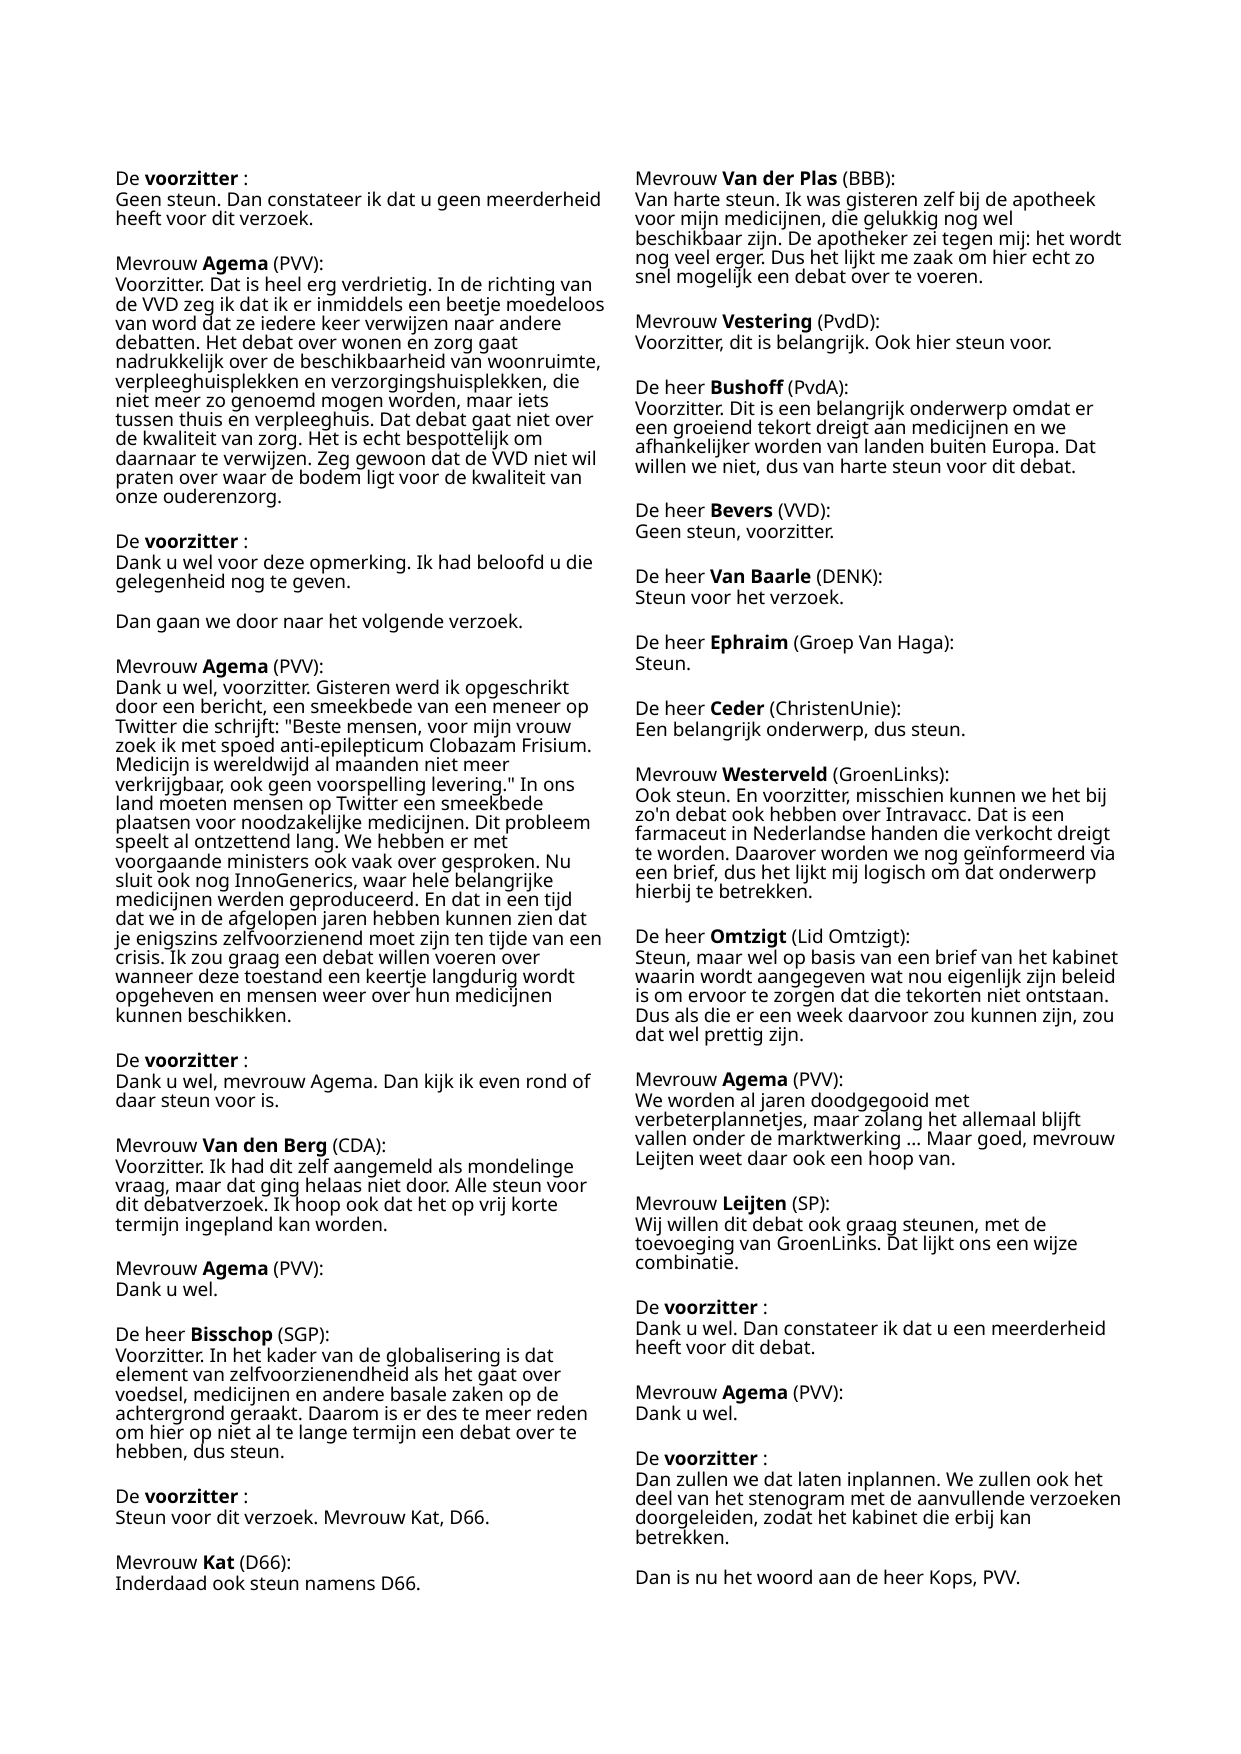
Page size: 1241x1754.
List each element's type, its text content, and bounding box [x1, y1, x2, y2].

text Mevrouw Westerveld (GroenLinks): [635, 761, 1125, 787]
text Dank u wel. Dan constateer ik dat u een meerderheid heeft voor dit debat. [635, 1320, 1125, 1358]
text De voorzitter : [635, 1445, 1125, 1471]
text Voorzitter. Dit is een belangrijk onderwerp omdat er een groeiend tekort dreigt aan medicijnen en we afhankelijker worden van landen buiten Europa. Dat willen we niet, dus van harte steun voor dit debat. [635, 400, 1125, 477]
text Voorzitter. In het kader van de globalisering is dat element van zelfvoorzienendheid als het gaat over voedsel, medicijnen en andere basale zaken op de achtergrond geraakt. Daarom is er des te meer reden om hier op niet al te lange termijn een debat over te hebben, dus steun. [115, 1347, 605, 1463]
text Mevrouw Leijten (SP): [635, 1190, 1125, 1216]
text De heer Bushoff (PvdA): [635, 374, 1125, 400]
text Ook steun. En voorzitter, misschien kunnen we het bij zo'n debat ook hebben over Intravacc. Dat is een farmaceut in Nederlandse handen die verkocht dreigt te worden. Daarover worden we nog geïnformeerd via een brief, dus het lijkt mij logisch om dat onderwerp hierbij te betrekken. [635, 787, 1125, 902]
text Mevrouw Vestering (PvdD): [635, 308, 1125, 334]
text Mevrouw Agema (PVV): [635, 1066, 1125, 1092]
text Mevrouw Agema (PVV): [115, 251, 605, 276]
text De heer Bevers (VVD): [635, 498, 1125, 523]
text Een belangrijk onderwerp, dus steun. [635, 721, 1125, 740]
text Mevrouw Kat (D66): [115, 1549, 605, 1575]
text De voorzitter : [115, 528, 605, 554]
text Geen steun, voorzitter. [635, 523, 1125, 543]
text Dank u wel, mevrouw Agema. Dan kijk ik even rond of daar steun voor is. [115, 1073, 605, 1111]
text Dank u wel. [635, 1405, 1125, 1424]
text Steun, maar wel op basis van een brief van het kabinet waarin wordt aangegeven wat nou eigenlijk zijn beleid is om ervoor te zorgen dat die tekorten niet ontstaan. Dus als die er een week daarvoor zou kunnen zijn, zou dat wel prettig zijn. [635, 949, 1125, 1045]
text Mevrouw Agema (PVV): [635, 1379, 1125, 1405]
text De heer Bisschop (SGP): [115, 1321, 605, 1347]
text De voorzitter : [635, 1294, 1125, 1320]
text Van harte steun. Ik was gisteren zelf bij de apotheek voor mijn medicijnen, die gelukkig nog wel beschikbaar zijn. De apotheker zei tegen mij: het wordt nog veel erger. Dus het lijkt me zaak om hier echt zo snel mogelijk een debat over te voeren. [635, 191, 1125, 287]
text De voorzitter : [115, 165, 605, 191]
text Voorzitter. Ik had dit zelf aangemeld als mondelinge vraag, maar dat ging helaas niet door. Alle steun voor dit debatverzoek. Ik hoop ook dat het op vrij korte termijn ingepland kan worden. [115, 1158, 605, 1235]
text Voorzitter, dit is belangrijk. Ook hier steun voor. [635, 334, 1125, 353]
text Steun voor dit verzoek. Mevrouw Kat, D66. [115, 1509, 605, 1529]
text Dan zullen we dat laten inplannen. We zullen ook het deel van het stenogram met de aanvullende verzoeken doorgeleiden, zodat het kabinet die erbij kan betrekken. [635, 1471, 1125, 1548]
text De heer Omtzigt (Lid Omtzigt): [635, 923, 1125, 949]
text Mevrouw Agema (PVV): [115, 1256, 605, 1281]
text Dan gaan we door naar het volgende verzoek. [115, 613, 605, 633]
text Geen steun. Dan constateer ik dat u geen meerderheid heeft voor dit verzoek. [115, 191, 605, 230]
text Mevrouw Van den Berg (CDA): [115, 1132, 605, 1158]
text Wij willen dit debat ook graag steunen, met de toevoeging van GroenLinks. Dat lijkt ons een wijze combinatie. [635, 1216, 1125, 1273]
text Dank u wel, voorzitter. Gisteren werd ik opgeschrikt door een bericht, een smeekbede van een meneer op Twitter die schrijft: "Beste mensen, voor mijn vrouw zoek ik met spoed anti-epilepticum Clobazam Frisium. Medicijn is wereldwijd al maanden niet meer verkrijgbaar, ook geen voorspelling levering." In ons land moeten mensen op Twitter een smeekbede plaatsen voor noodzakelijke medicijnen. Dit probleem speelt al ontzettend lang. We hebben er met voorgaande ministers ook vaak over gesproken. Nu sluit ook nog InnoGenerics, waar hele belangrijke medicijnen werden geproduceerd. En dat in een tijd dat we in de afgelopen jaren hebben kunnen zien dat je enigszins zelfvoorzienend moet zijn ten tijde van een crisis. Ik zou graag een debat willen voeren over wanneer deze toestand een keertje langdurig wordt opgeheven en mensen weer over hun medicijnen kunnen beschikken. [115, 679, 605, 1026]
text Steun. [635, 655, 1125, 674]
text Steun voor het verzoek. [635, 589, 1125, 608]
text Dan is nu het woord aan de heer Kops, PVV. [635, 1569, 1125, 1588]
text Mevrouw Van der Plas (BBB): [635, 165, 1125, 191]
text De heer Van Baarle (DENK): [635, 563, 1125, 589]
text Dank u wel voor deze opmerking. Ik had beloofd u die gelegenheid nog te geven. [115, 554, 605, 593]
text Dank u wel. [115, 1281, 605, 1301]
text Inderdaad ook steun namens D66. [115, 1575, 605, 1594]
text De voorzitter : [115, 1047, 605, 1073]
text De voorzitter : [115, 1484, 605, 1509]
text Voorzitter. Dat is heel erg verdrietig. In de richting van de VVD zeg ik dat ik er inmiddels een beetje moedeloos van word dat ze iedere keer verwijzen naar andere debatten. Het debat over wonen en zorg gaat nadrukkelijk over de beschikbaarheid van woonruimte, verpleeghuisplekken en verzorgingshuisplekken, die niet meer zo genoemd mogen worden, maar iets tussen thuis en verpleeghuis. Dat debat gaat niet over de kwaliteit van zorg. Het is echt bespottelijk om daarnaar te verwijzen. Zeg gewoon dat de VVD niet wil praten over waar de bodem ligt voor de kwaliteit van onze ouderenzorg. [115, 276, 605, 507]
text De heer Ephraim (Groep Van Haga): [635, 629, 1125, 655]
text Mevrouw Agema (PVV): [115, 653, 605, 679]
text We worden al jaren doodgegooid met verbeterplannetjes, maar zolang het allemaal blijft vallen onder de marktwerking … Maar goed, mevrouw Leijten weet daar ook een hoop van. [635, 1092, 1125, 1169]
text De heer Ceder (ChristenUnie): [635, 695, 1125, 721]
